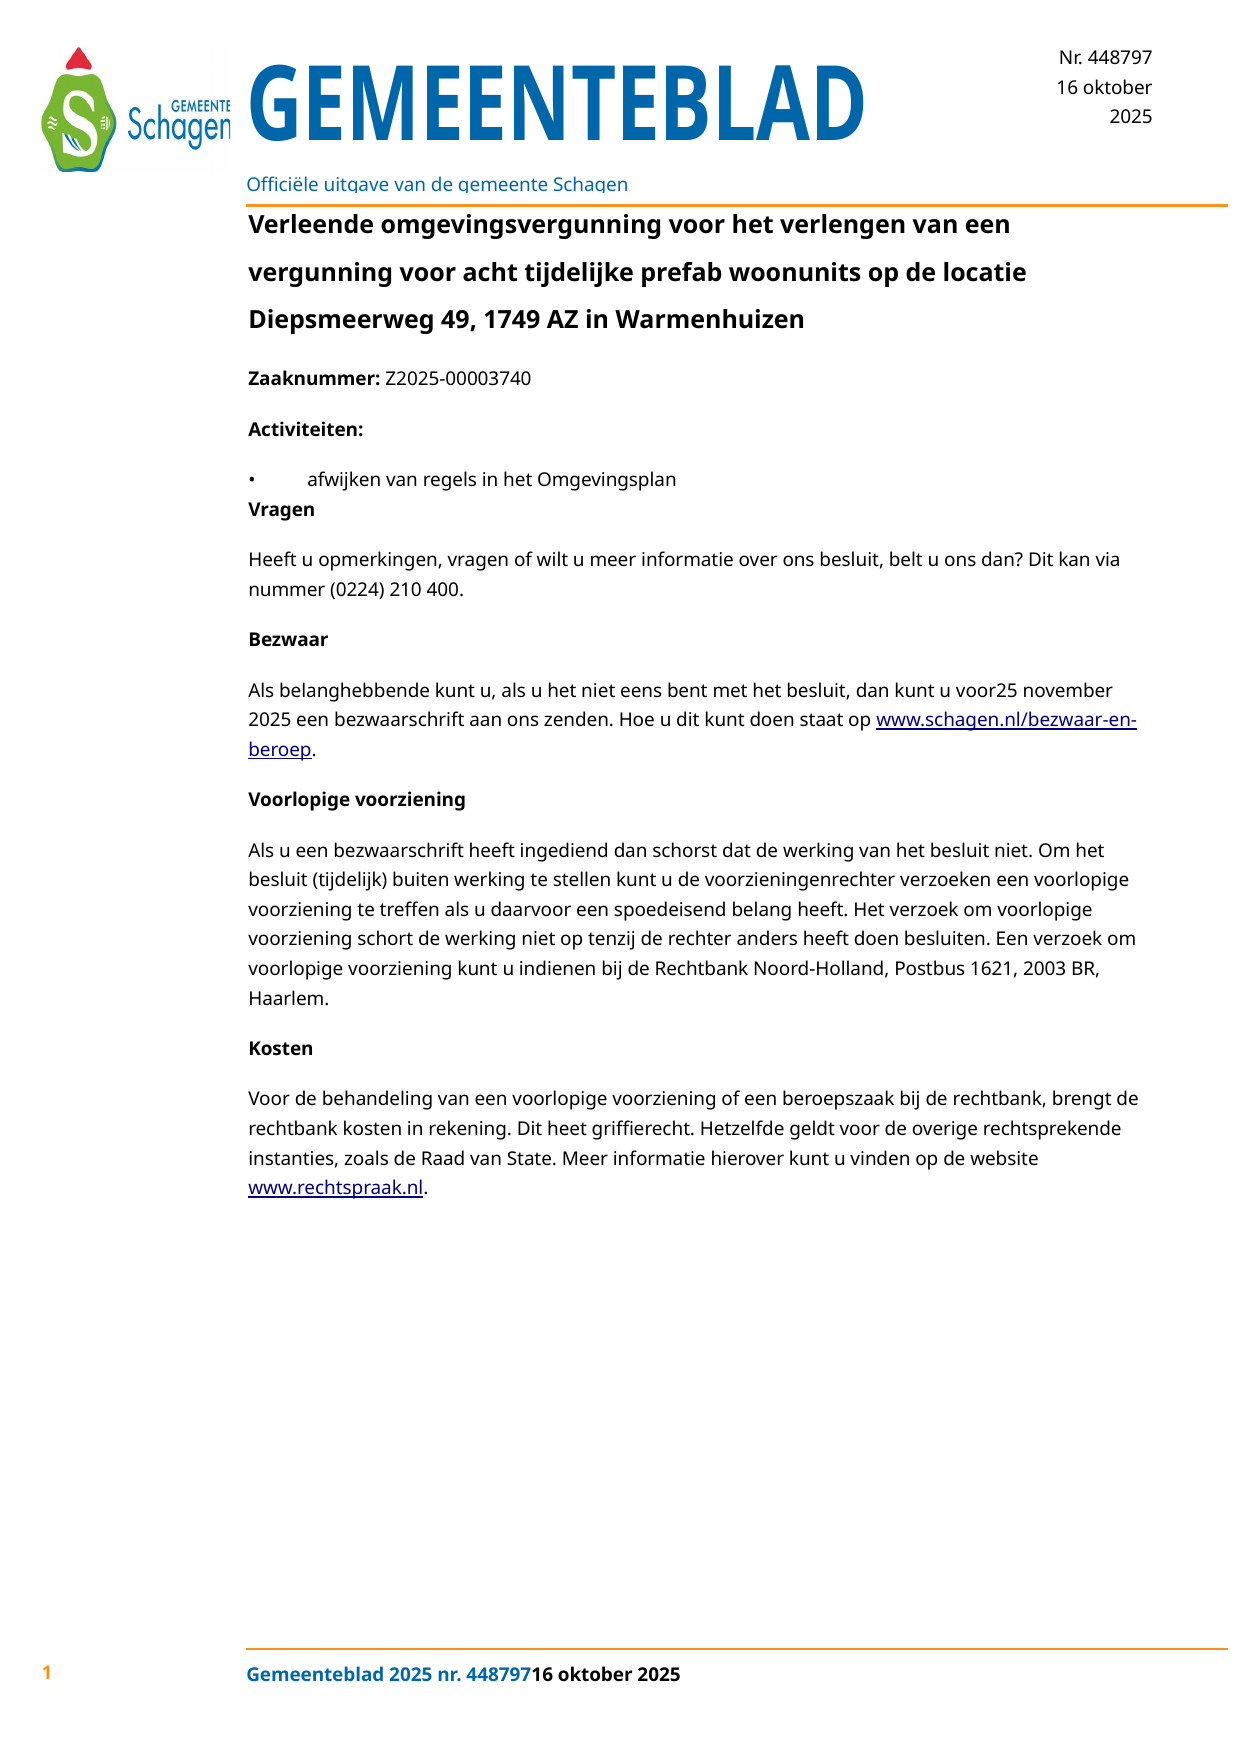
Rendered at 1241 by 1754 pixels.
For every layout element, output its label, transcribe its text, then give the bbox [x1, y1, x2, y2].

text Vragen [248, 496, 1152, 522]
list afwijken van regels in het Omgevingsplan [248, 466, 1152, 492]
text Kosten [248, 1035, 1152, 1061]
text Voorlopige voorziening [248, 786, 1152, 812]
picture [41, 47, 231, 172]
text Zaaknummer: Z2025-00003740 [248, 366, 1152, 391]
text Verleende omgevingsvergunning voor het verlengen van een vergunning voor acht tijdelijke prefab woonunits op de locatie Diepsmeerweg 49, 1749 AZ in Warmenhuizen [248, 207, 1152, 336]
text Activiteiten: [248, 416, 1152, 442]
text Heeft u opmerkingen, vragen of wilt u meer informatie over ons besluit, belt u ons dan? Dit kan via nummer (0224) 210 400. [248, 546, 1152, 602]
text Als belanghebbende kunt u, als u het niet eens bent met het besluit, dan kunt u voor25 november 2025 een bezwaarschrift aan ons zenden. Hoe u dit kunt doen staat op www.schagen.nl/bezwaar-en-beroep. [248, 677, 1152, 762]
text Voor de behandeling van een voorlopige voorziening of een beroepszaak bij de rechtbank, brengt de rechtbank kosten in rekening. Dit heet griffierecht. Hetzelfde geldt voor de overige rechtsprekende instanties, zoals de Raad van State. Meer informatie hierover kunt u vinden op de website www.rechtspraak.nl. [248, 1086, 1152, 1200]
text Bezwaar [248, 626, 1152, 652]
text Als u een bezwaarschrift heeft ingediend dan schorst dat de werking van het besluit niet. Om het besluit (tijdelijk) buiten werking te stellen kunt u de voorzieningenrechter verzoeken een voorlopige voorziening te treffen als u daarvoor een spoedeisend belang heeft. Het verzoek om voorlopige voorziening schort de werking niet op tenzij de rechter anders heeft doen besluiten. Een verzoek om voorlopige voorziening kunt u indienen bij de Rechtbank Noord-Holland, Postbus 1621, 2003 BR, Haarlem. [248, 837, 1152, 1010]
